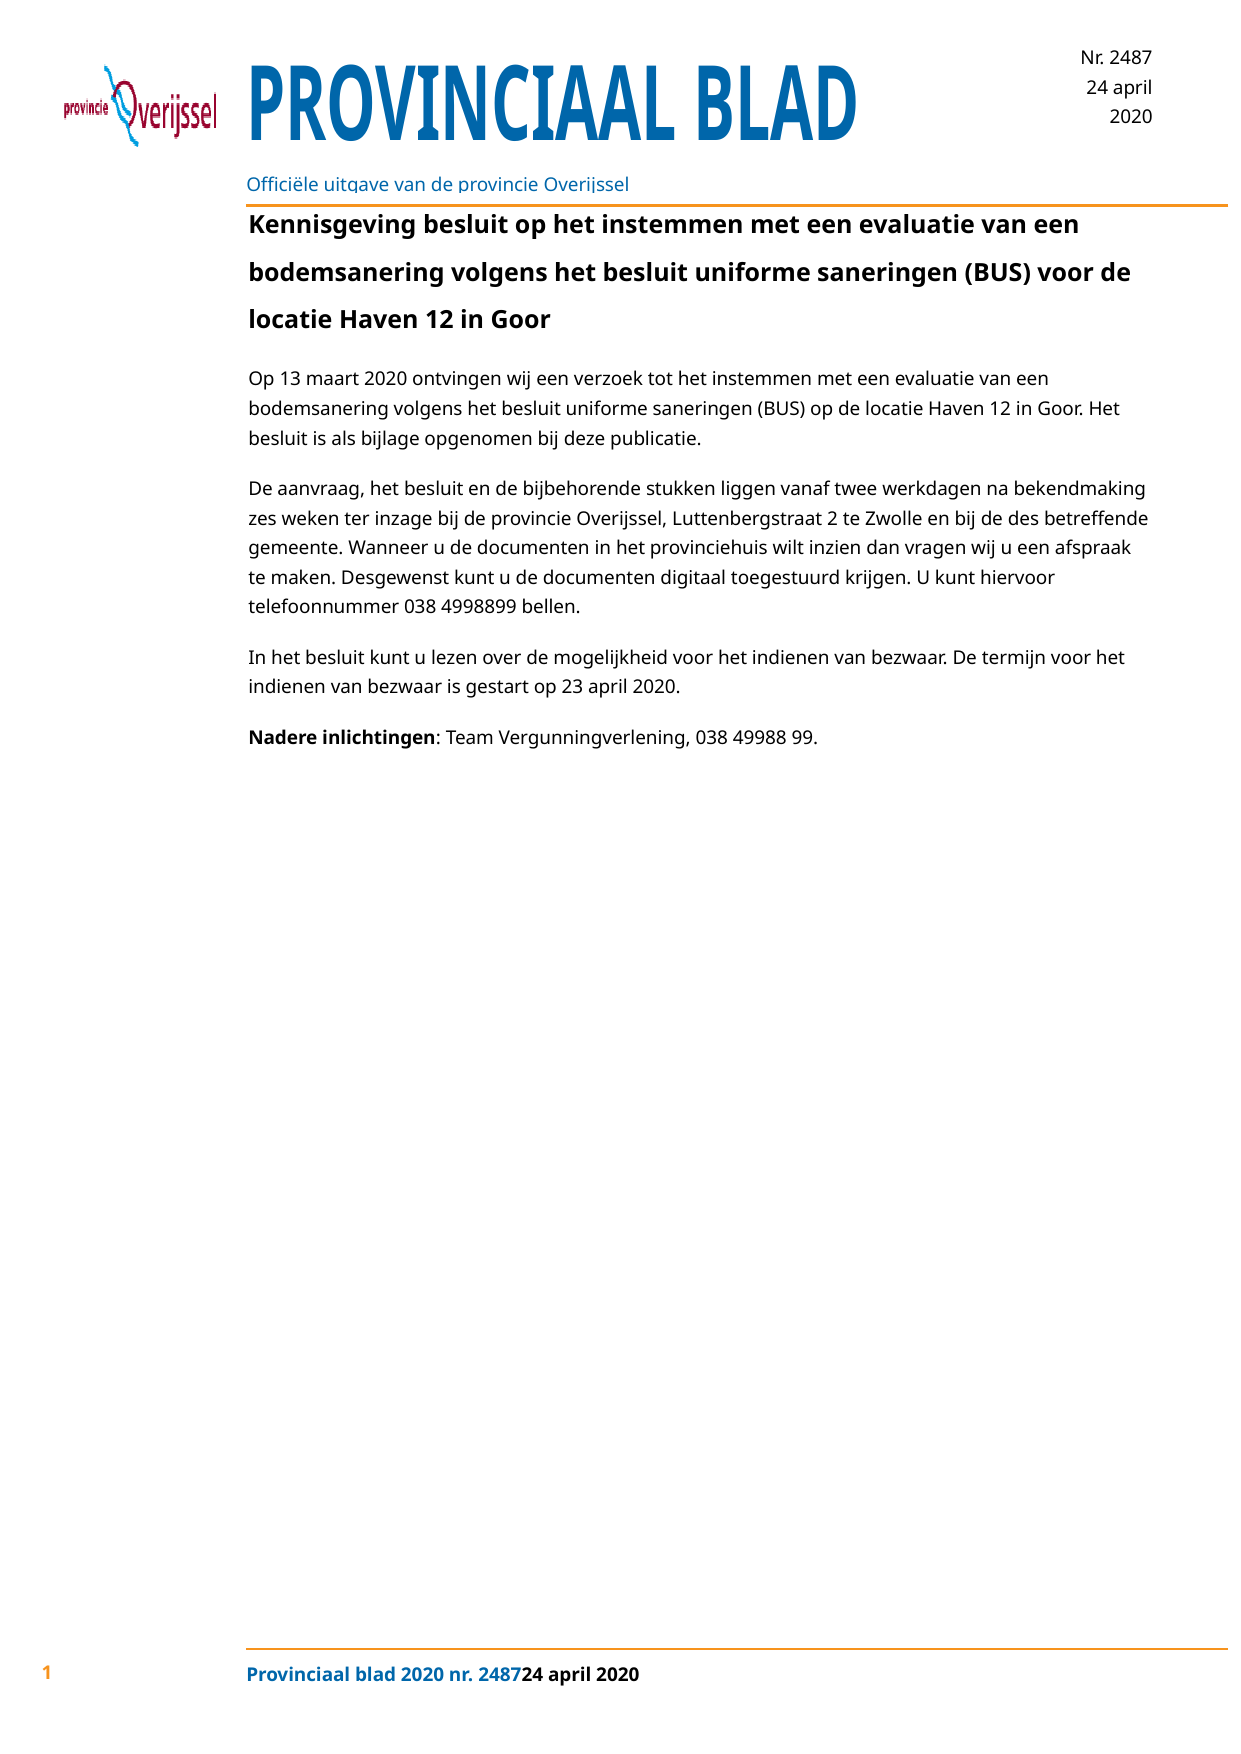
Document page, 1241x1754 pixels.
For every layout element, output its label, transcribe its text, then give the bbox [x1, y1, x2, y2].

picture [41, 47, 231, 172]
text De aanvraag, het besluit en de bijbehorende stukken liggen vanaf twee werkdagen na bekendmaking zes weken ter inzage bij de provincie Overijssel, Luttenbergstraat 2 te Zwolle en bij de des betreffende gemeente. Wanneer u de documenten in het provinciehuis wilt inzien dan vragen wij u een afspraak te maken. Desgewenst kunt u de documenten digitaal toegestuurd krijgen. U kunt hiervoor telefoonnummer 038 4998899 bellen. [248, 475, 1152, 619]
text Op 13 maart 2020 ontvingen wij een verzoek tot het instemmen met een evaluatie van een bodemsanering volgens het besluit uniforme saneringen (BUS) op de locatie Haven 12 in Goor. Het besluit is als bijlage opgenomen bij deze publicatie. [248, 366, 1152, 450]
text Kennisgeving besluit op het instemmen met een evaluatie van een bodemsanering volgens het besluit uniforme saneringen (BUS) voor de locatie Haven 12 in Goor [248, 207, 1152, 336]
text In het besluit kunt u lezen over de mogelijkheid voor het indienen van bezwaar. De termijn voor het indienen van bezwaar is gestart op 23 april 2020. [248, 644, 1152, 699]
text Nadere inlichtingen: Team Vergunningverlening, 038 49988 99. [248, 724, 1152, 749]
